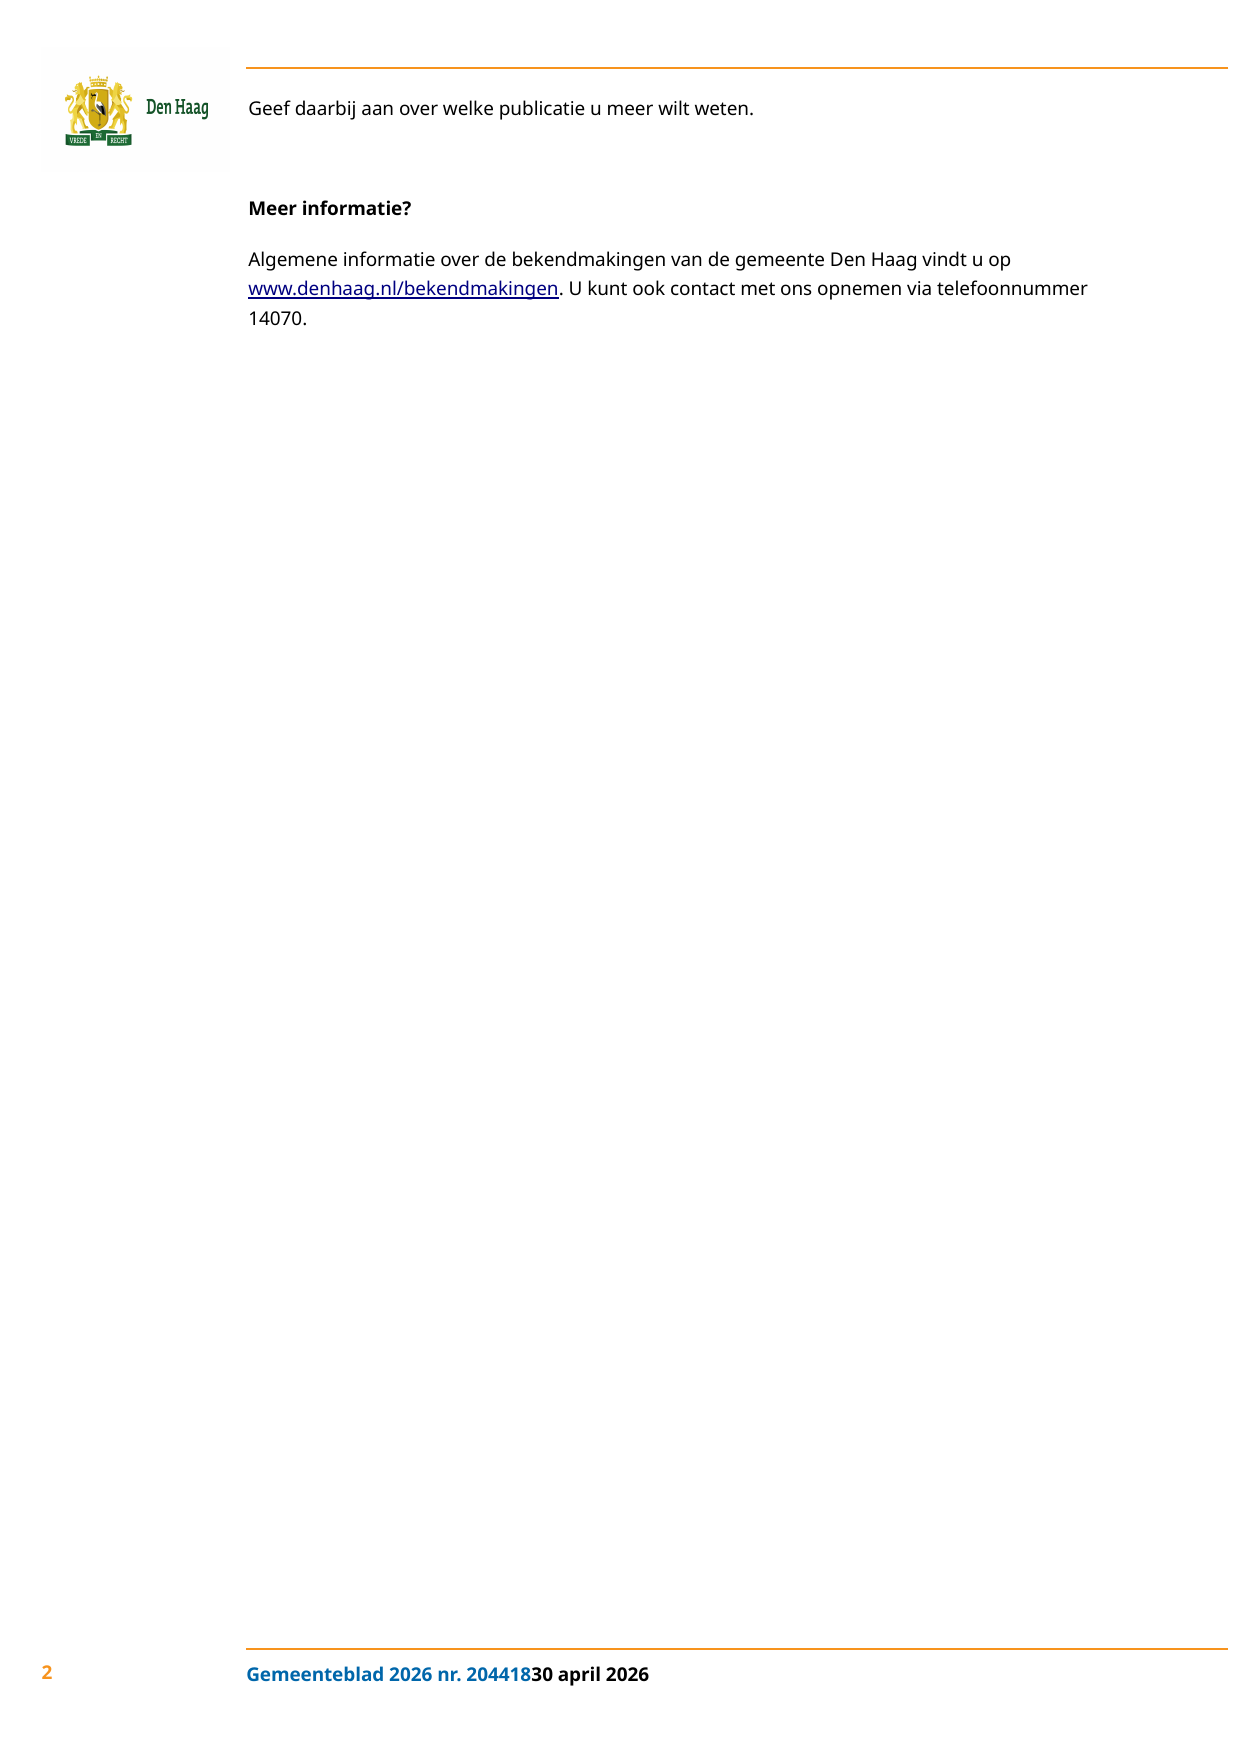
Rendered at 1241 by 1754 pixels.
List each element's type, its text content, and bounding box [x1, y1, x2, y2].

text Algemene informatie over de bekendmakingen van de gemeente Den Haag vindt u op www.denhaag.nl/bekendmakingen. U kunt ook contact met ons opnemen via telefoonnummer 14070. [248, 246, 1152, 331]
text Meer informatie? [248, 196, 1152, 221]
picture [41, 47, 231, 172]
text Geef daarbij aan over welke publicatie u meer wilt weten. [248, 95, 1152, 121]
